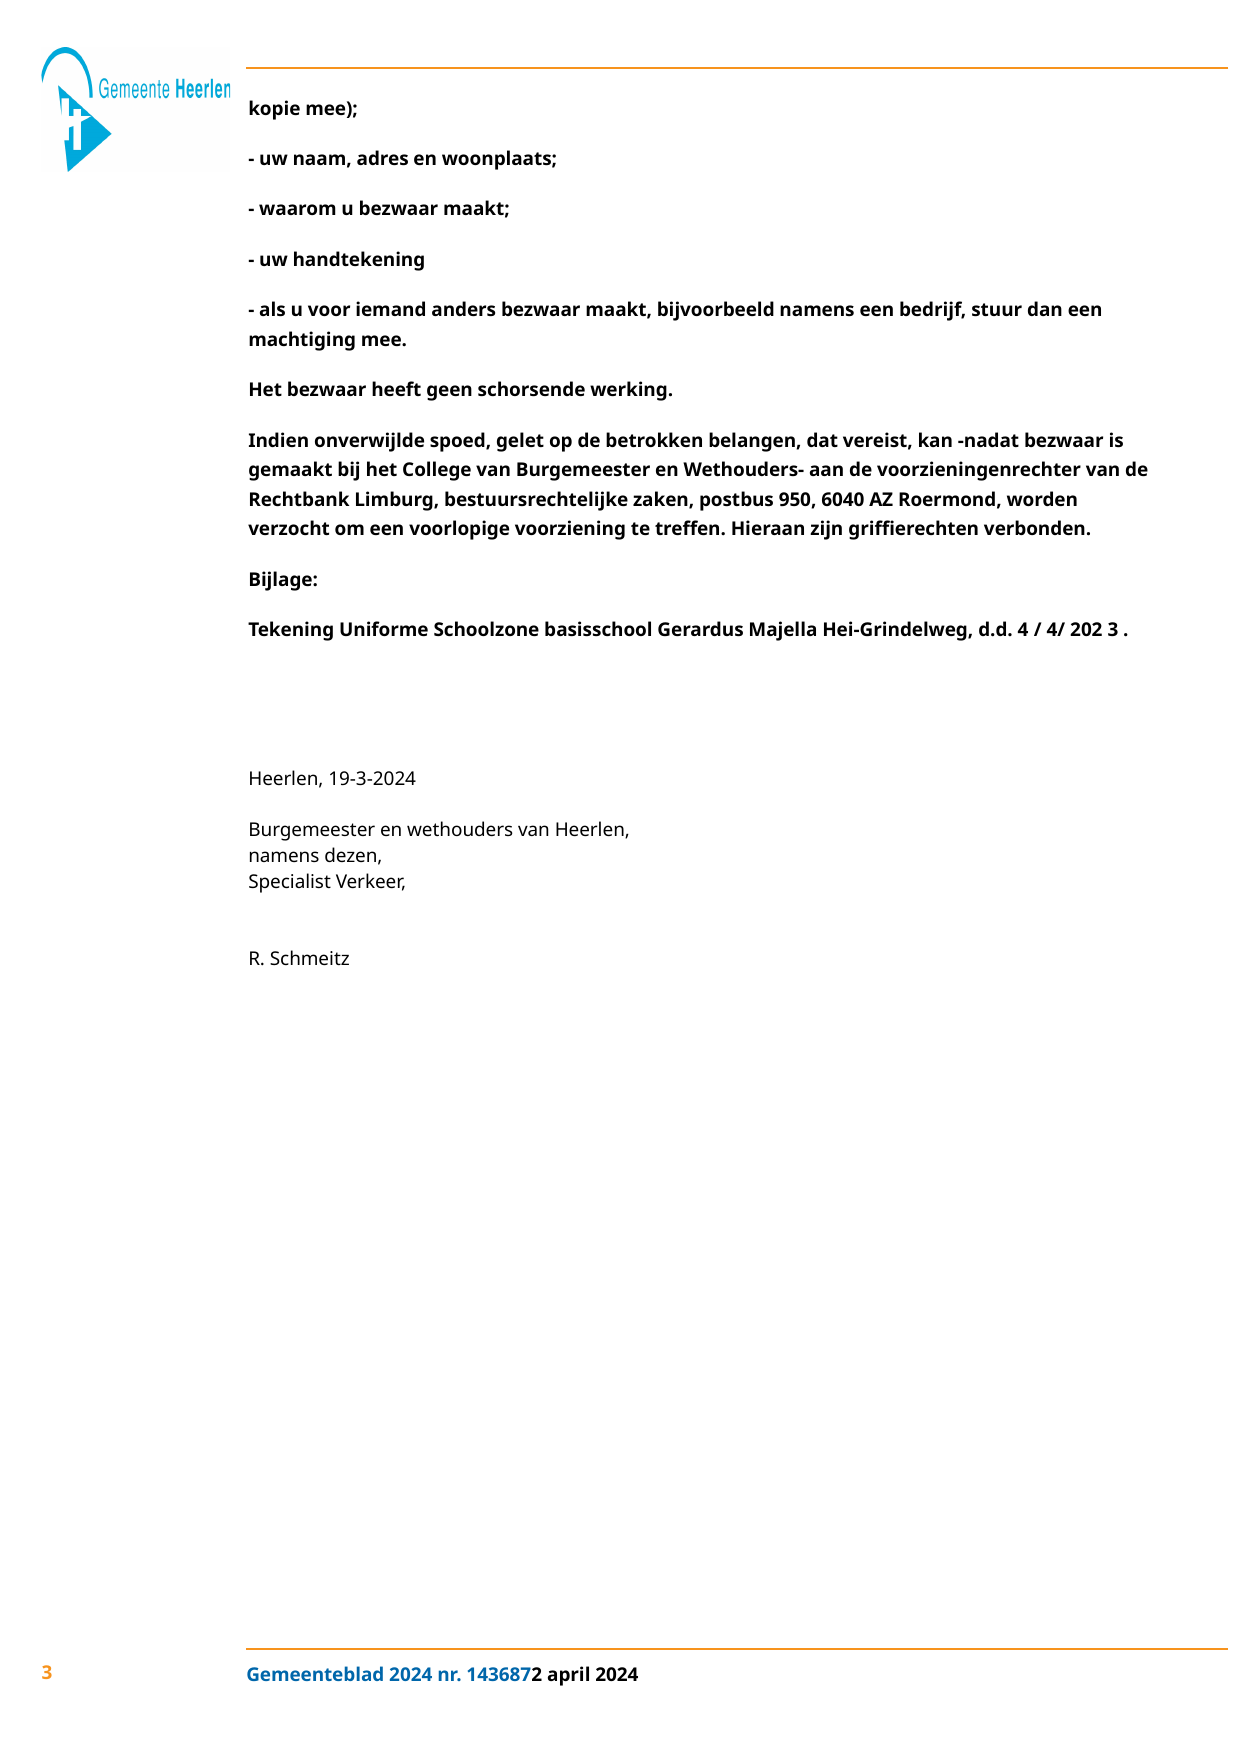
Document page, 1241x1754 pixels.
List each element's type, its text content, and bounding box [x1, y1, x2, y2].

text Indien onverwijlde spoed, gelet op de betrokken belangen, dat vereist, kan -nadat bezwaar is gemaakt bij het College van Burgemeester en Wethouders- aan de voorzieningenrechter van de Rechtbank Limburg, bestuursrechtelijke zaken, postbus 950, 6040 AZ Roermond, worden verzocht om een voorlopige voorziening te treffen. Hieraan zijn griffierechten verbonden. [248, 427, 1152, 541]
text Burgemeester en wethouders van Heerlen, [248, 817, 1152, 842]
picture [41, 47, 59, 70]
text - uw naam, adres en woonplaats; [248, 145, 1152, 171]
picture [41, 47, 231, 172]
text - waarom u bezwaar maakt; [248, 196, 1152, 221]
text R. Schmeitz [248, 945, 1152, 971]
text Tekening Uniforme Schoolzone basisschool Gerardus Majella Hei-Grindelweg, d.d. 4 / 4/ 202 3 . [248, 616, 1152, 642]
text - uw handtekening [248, 246, 1152, 272]
text Het bezwaar heeft geen schorsende werking. [248, 376, 1152, 402]
text - als u voor iemand anders bezwaar maakt, bijvoorbeeld namens een bedrijf, stuur dan een machtiging mee. [248, 296, 1152, 352]
text namens dezen, [248, 842, 1152, 868]
text Heerlen, 19-3-2024 [248, 765, 1152, 791]
text Bijlage: [248, 566, 1152, 592]
text kopie mee); [248, 95, 1152, 121]
text Specialist Verkeer, [248, 868, 1152, 894]
